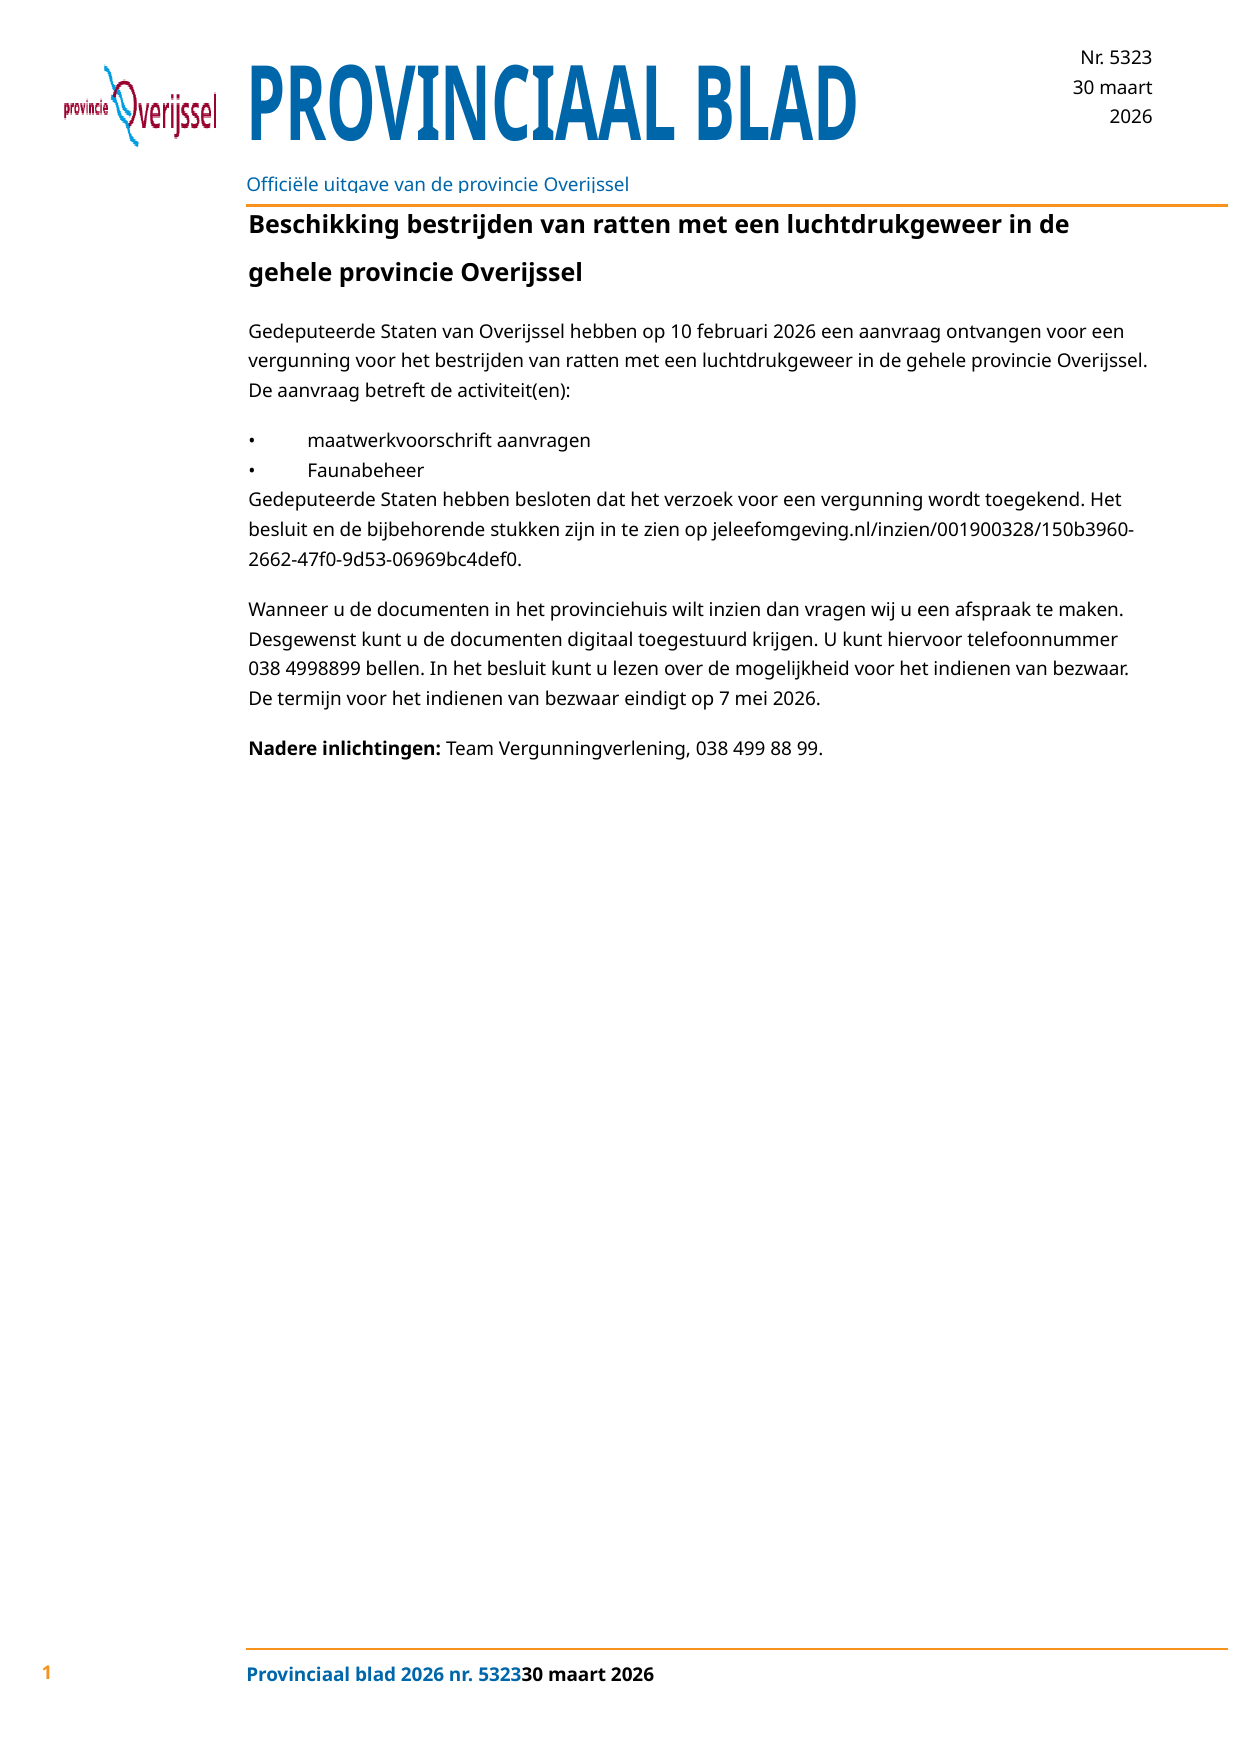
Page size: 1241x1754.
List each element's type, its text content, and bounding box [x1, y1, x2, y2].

text Gedeputeerde Staten hebben besloten dat het verzoek voor een vergunning wordt toegekend. Het besluit en de bijbehorende stukken zijn in te zien op jeleefomgeving.nl/inzien/001900328/150b3960-2662-47f0-9d53-06969bc4def0. [248, 487, 1152, 572]
text Beschikking bestrijden van ratten met een luchtdrukgeweer in de gehele provincie Overijssel [248, 207, 1152, 288]
list maatwerkvoorschrift aanvragen [248, 427, 1152, 453]
text Gedeputeerde Staten van Overijssel hebben op 10 februari 2026 een aanvraag ontvangen voor een vergunning voor het bestrijden van ratten met een luchtdrukgeweer in de gehele provincie Overijssel. De aanvraag betreft de activiteit(en): [248, 318, 1152, 403]
list Faunabeheer [248, 457, 1152, 483]
text Nadere inlichtingen: Team Vergunningverlening, 038 499 88 99. [248, 735, 1152, 761]
text Wanneer u de documenten in het provinciehuis wilt inzien dan vragen wij u een afspraak te maken. Desgewenst kunt u de documenten digitaal toegestuurd krijgen. U kunt hiervoor telefoonnummer 038 4998899 bellen. In het besluit kunt u lezen over de mogelijkheid voor het indienen van bezwaar. De termijn voor het indienen van bezwaar eindigt op 7 mei 2026. [248, 596, 1152, 711]
picture [41, 47, 231, 172]
